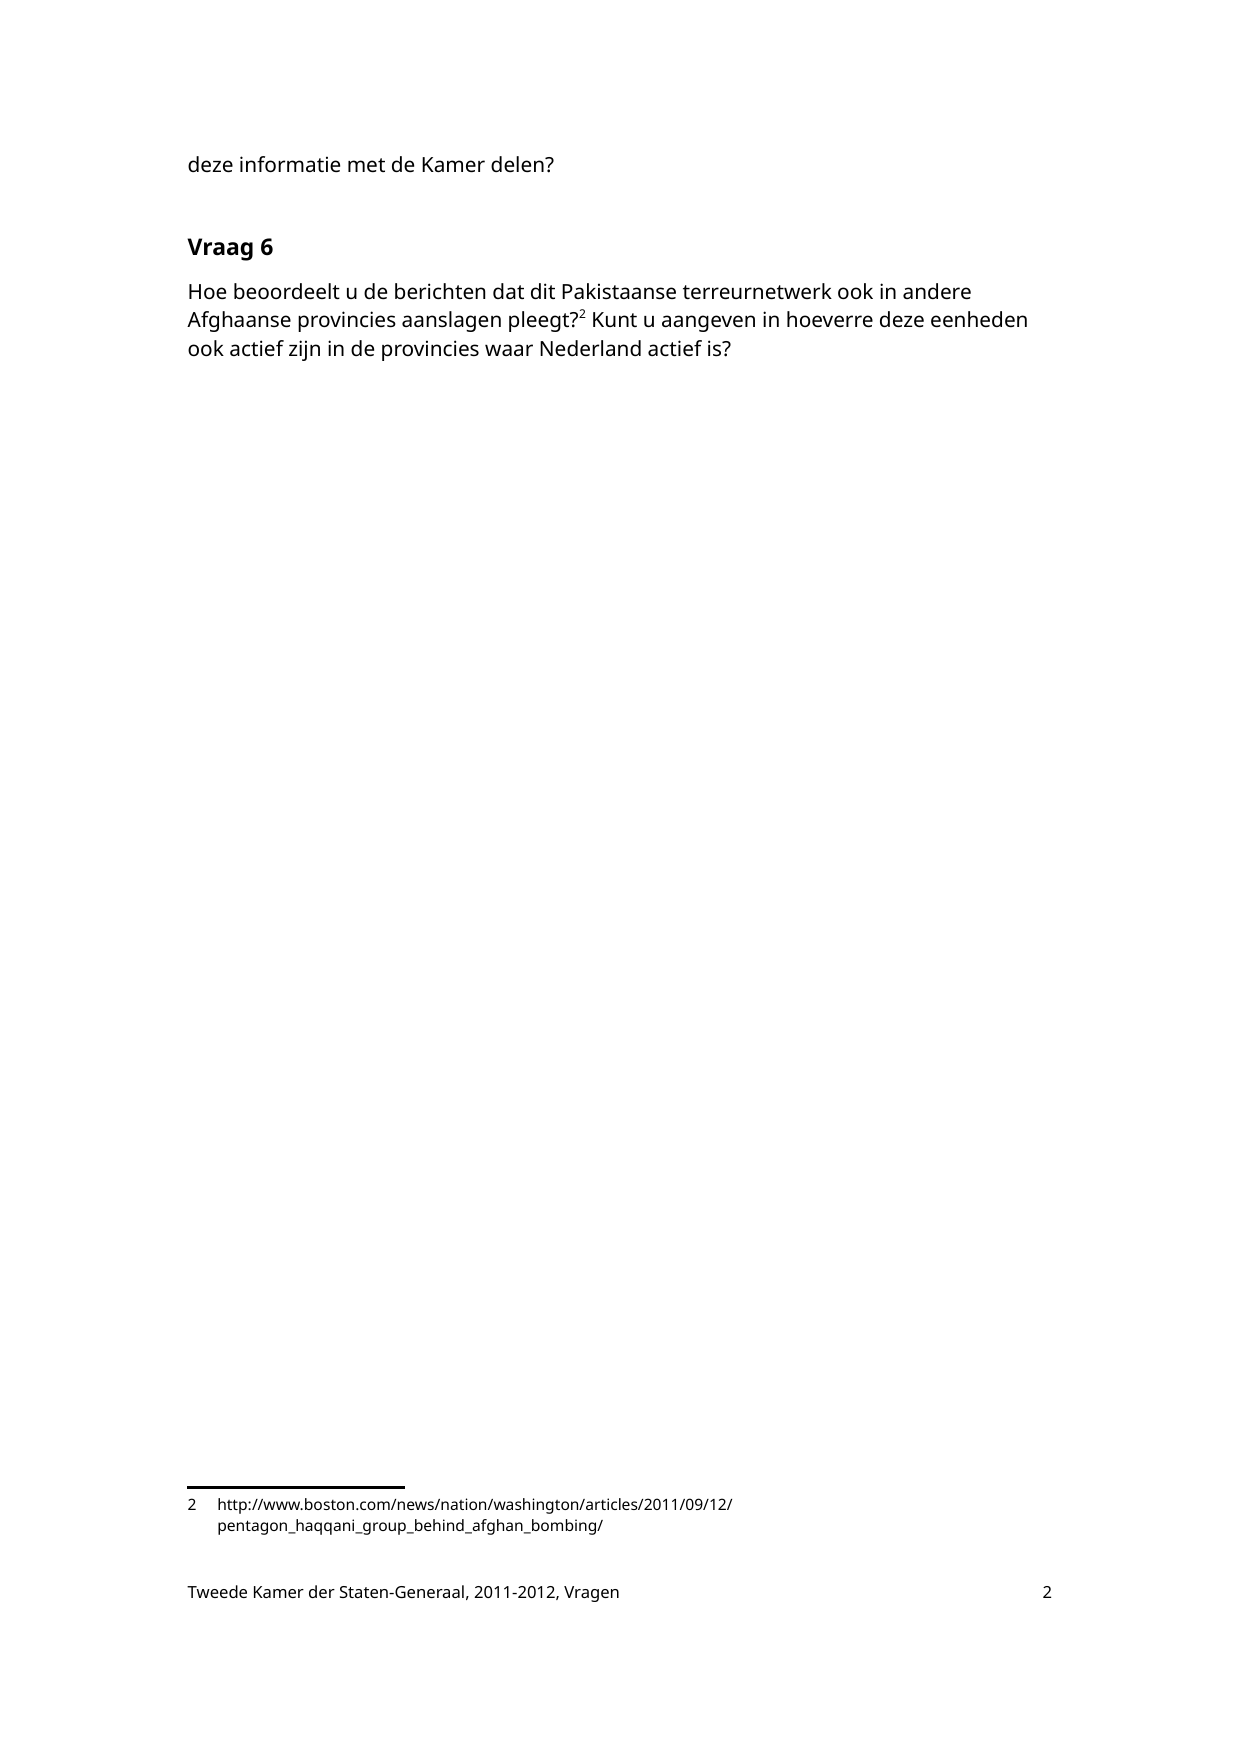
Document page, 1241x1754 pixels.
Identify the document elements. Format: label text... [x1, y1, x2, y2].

text Hoe beoordeelt u de berichten dat dit Pakistaanse terreurnetwerk ook in andere Afghaanse provincies aanslagen pleegt? Kunt u aangeven in hoeverre deze eenheden ook actief zijn in de provincies waar Nederland actief is? [187, 277, 1053, 362]
text deze informatie met de Kamer delen? [187, 150, 1053, 178]
subtitle Vraag 6 [187, 231, 1053, 262]
text http://www.boston.com/news/nation/washington/articles/2011/09/12/pentagon_haqqani_group_behind_afghan_bombing/ [187, 1479, 1053, 1536]
